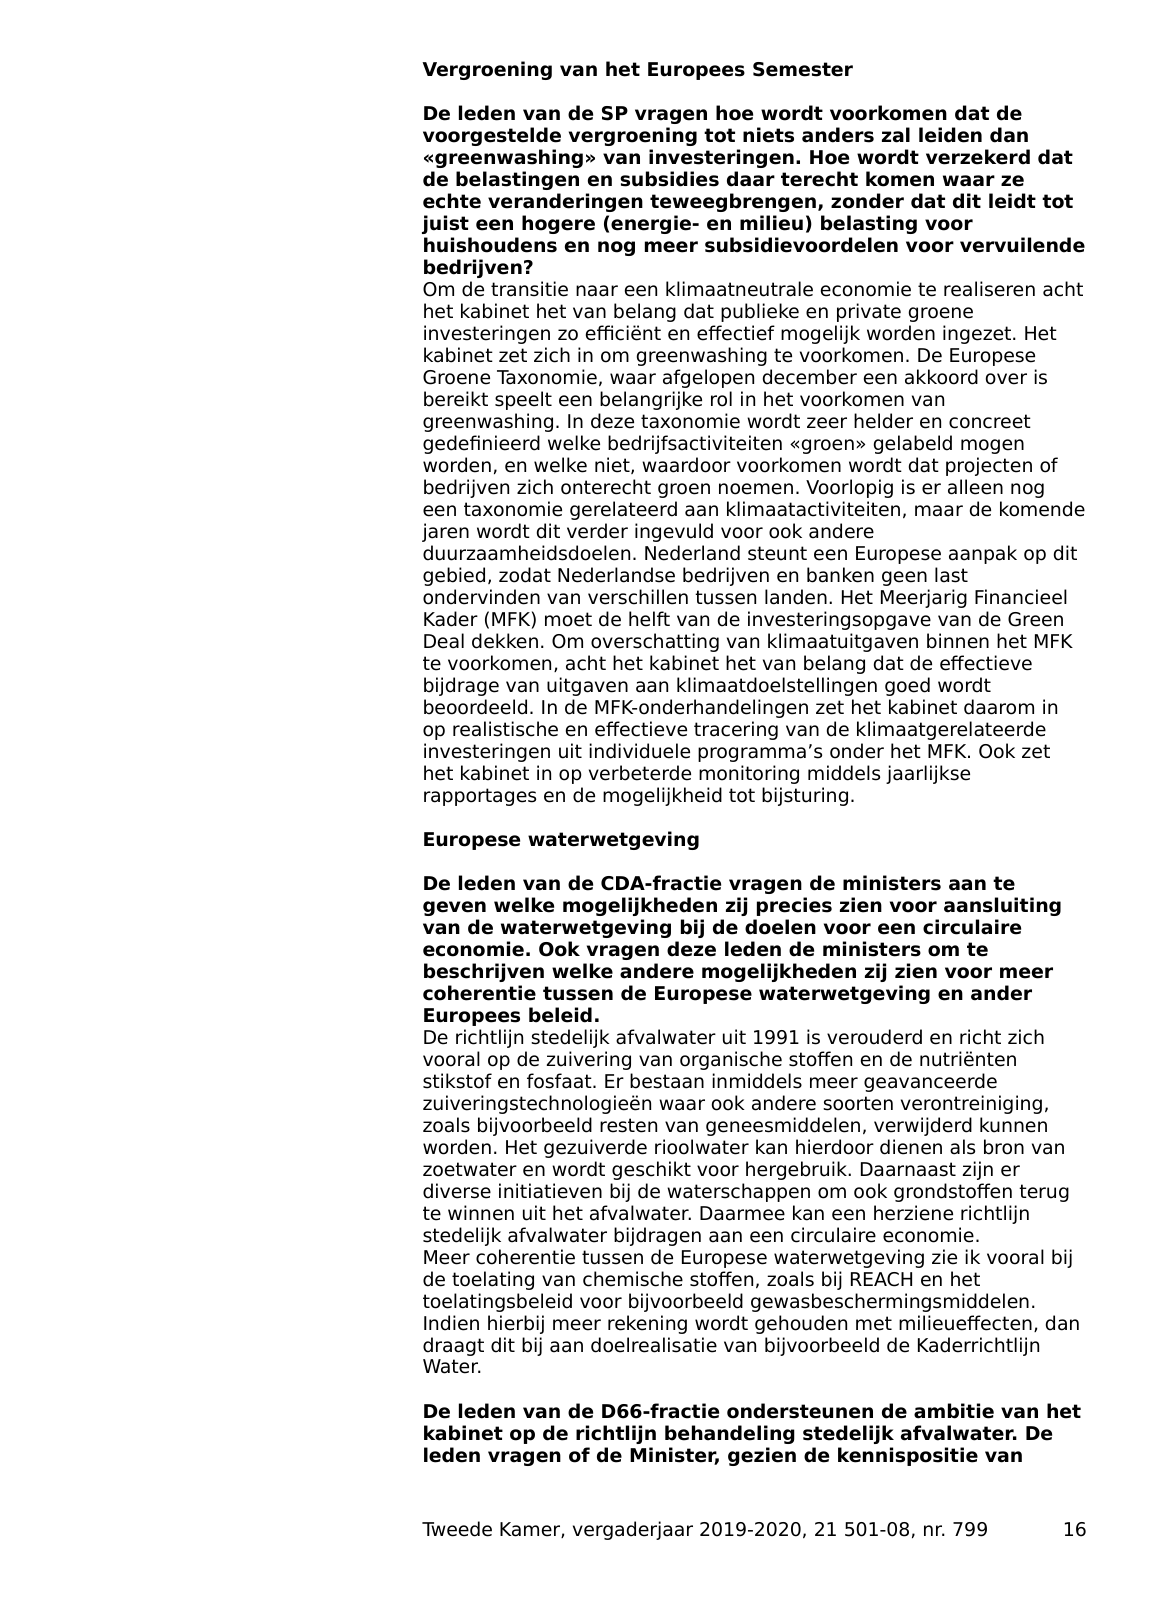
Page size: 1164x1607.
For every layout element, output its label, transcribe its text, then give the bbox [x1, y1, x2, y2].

subtitle Vergroening van het Europees Semester [422, 59, 1087, 81]
text Meer coherentie tussen de Europese waterwetgeving zie ik vooral bij de toelating van chemische stoffen, zoals bij REACH en het toelatingsbeleid voor bijvoorbeeld gewasbeschermingsmiddelen. Indien hierbij meer rekening wordt gehouden met milieueffecten, dan draagt dit bij aan doelrealisatie van bijvoorbeeld de Kaderrichtlijn Water. [422, 1247, 1087, 1378]
text De leden van de D66-fractie ondersteunen de ambitie van het kabinet op de richtlijn behandeling stedelijk afvalwater. De leden vragen of de Minister, gezien de kennispositie van [422, 1401, 1087, 1467]
text De leden van de SP vragen hoe wordt voorkomen dat de voorgestelde vergroening tot niets anders zal leiden dan «greenwashing» van investeringen. Hoe wordt verzekerd dat de belastingen en subsidies daar terecht komen waar ze echte veranderingen teweegbrengen, zonder dat dit leidt tot juist een hogere (energie- en milieu) belasting voor huishoudens en nog meer subsidievoordelen voor vervuilende bedrijven? [422, 103, 1087, 279]
text De leden van de CDA-fractie vragen de ministers aan te geven welke mogelijkheden zij precies zien voor aansluiting van de waterwetgeving bij de doelen voor een circulaire economie. Ook vragen deze leden de ministers om te beschrijven welke andere mogelijkheden zij zien voor meer coherentie tussen de Europese waterwetgeving en ander Europees beleid. [422, 873, 1087, 1027]
subtitle Europese waterwetgeving [422, 829, 1087, 851]
text Om de transitie naar een klimaatneutrale economie te realiseren acht het kabinet het van belang dat publieke en private groene investeringen zo efficiënt en effectief mogelijk worden ingezet. Het kabinet zet zich in om greenwashing te voorkomen. De Europese Groene Taxonomie, waar afgelopen december een akkoord over is bereikt speelt een belangrijke rol in het voorkomen van greenwashing. In deze taxonomie wordt zeer helder en concreet gedefinieerd welke bedrijfsactiviteiten «groen» gelabeld mogen worden, en welke niet, waardoor voorkomen wordt dat projecten of bedrijven zich onterecht groen noemen. Voorlopig is er alleen nog een taxonomie gerelateerd aan klimaatactiviteiten, maar de komende jaren wordt dit verder ingevuld voor ook andere duurzaamheidsdoelen. Nederland steunt een Europese aanpak op dit gebied, zodat Nederlandse bedrijven en banken geen last ondervinden van verschillen tussen landen. Het Meerjarig Financieel Kader (MFK) moet de helft van de investeringsopgave van de Green Deal dekken. Om overschatting van klimaatuitgaven binnen het MFK te voorkomen, acht het kabinet het van belang dat de effectieve bijdrage van uitgaven aan klimaatdoelstellingen goed wordt beoordeeld. In de MFK-onderhandelingen zet het kabinet daarom in op realistische en effectieve tracering van de klimaatgerelateerde investeringen uit individuele programma’s onder het MFK. Ook zet het kabinet in op verbeterde monitoring middels jaarlijkse rapportages en de mogelijkheid tot bijsturing. [422, 279, 1087, 807]
text De richtlijn stedelijk afvalwater uit 1991 is verouderd en richt zich vooral op de zuivering van organische stoffen en de nutriënten stikstof en fosfaat. Er bestaan inmiddels meer geavanceerde zuiveringstechnologieën waar ook andere soorten verontreiniging, zoals bijvoorbeeld resten van geneesmiddelen, verwijderd kunnen worden. Het gezuiverde rioolwater kan hierdoor dienen als bron van zoetwater en wordt geschikt voor hergebruik. Daarnaast zijn er diverse initiatieven bij de waterschappen om ook grondstoffen terug te winnen uit het afvalwater. Daarmee kan een herziene richtlijn stedelijk afvalwater bijdragen aan een circulaire economie. [422, 1027, 1087, 1247]
